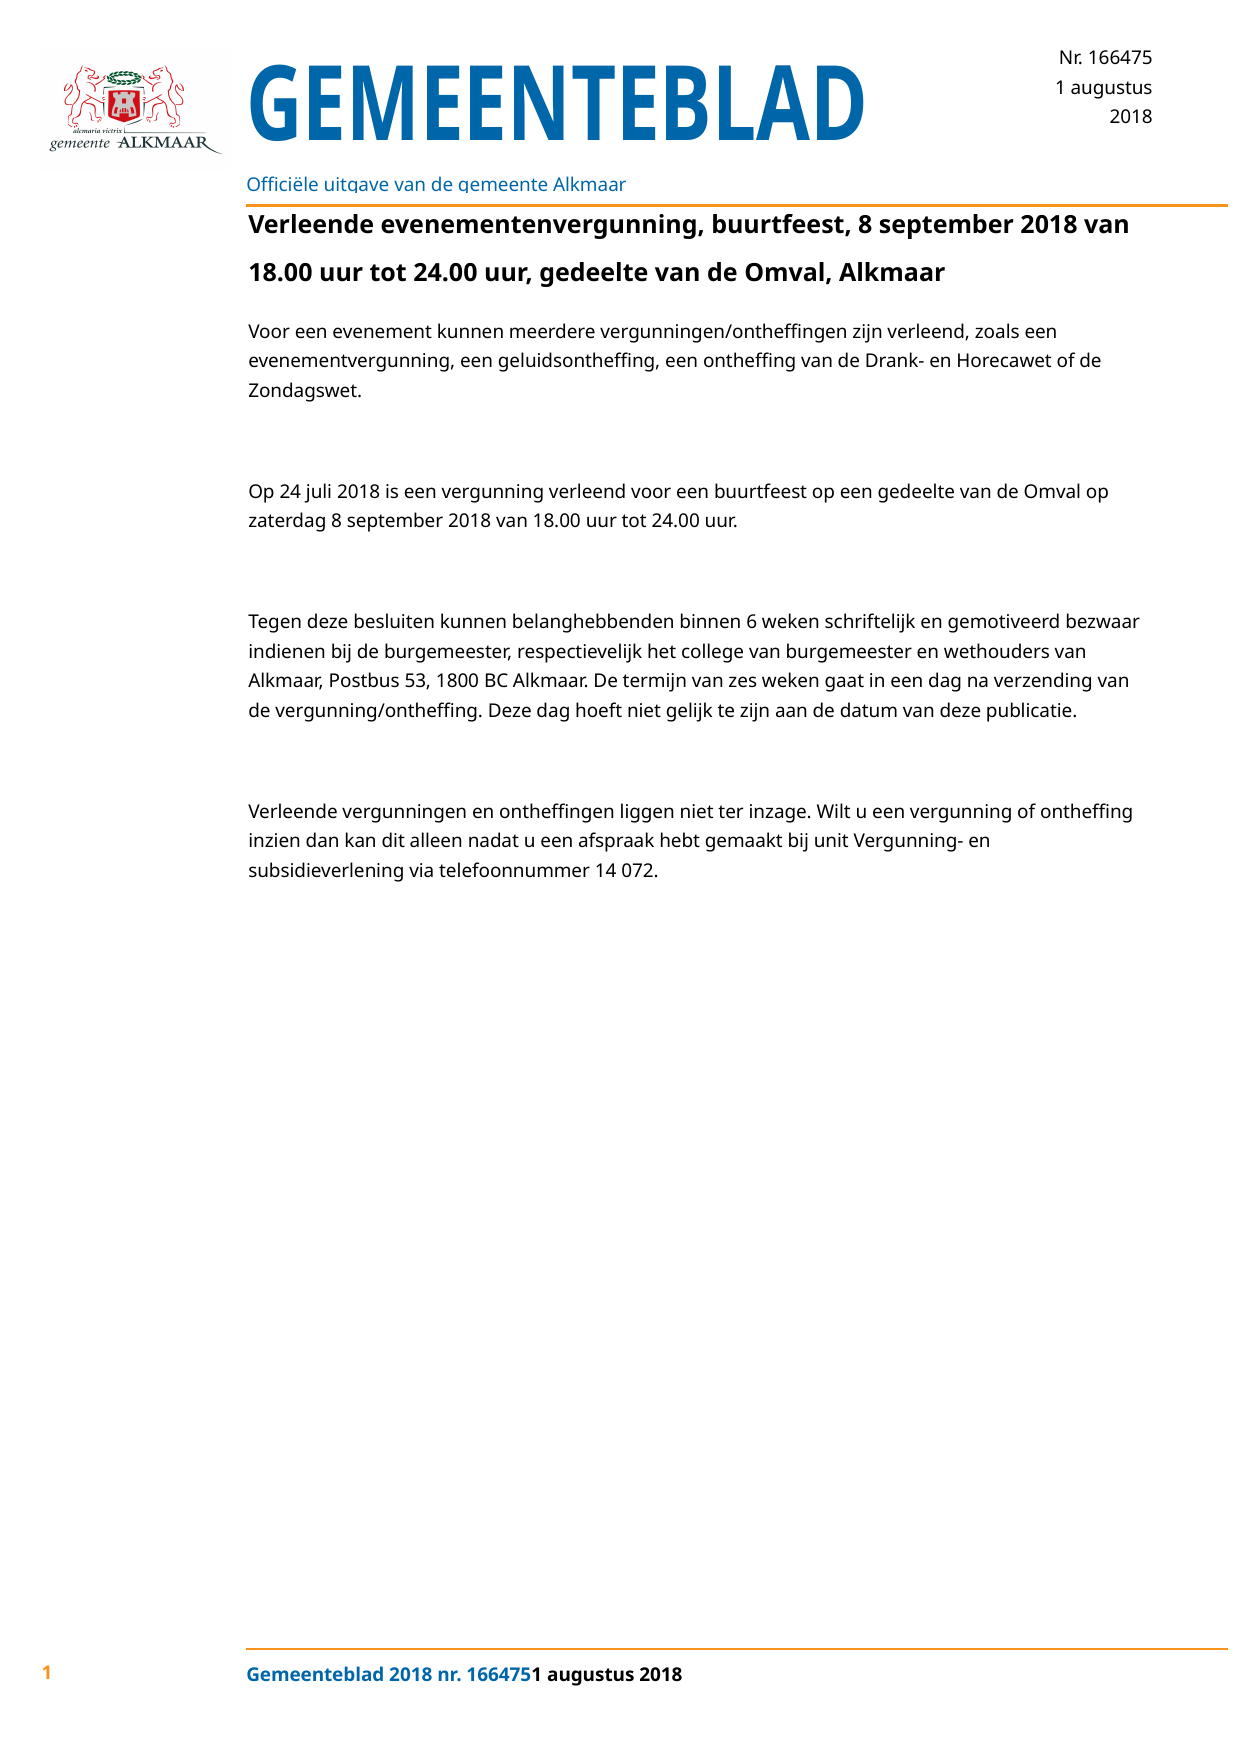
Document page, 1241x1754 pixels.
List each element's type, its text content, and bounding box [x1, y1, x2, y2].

text Voor een evenement kunnen meerdere vergunningen/ontheffingen zijn verleend, zoals een evenementvergunning, een geluidsontheffing, een ontheffing van de Drank- en Horecawet of de Zondagswet. [248, 318, 1152, 403]
text Op 24 juli 2018 is een vergunning verleend voor een buurtfeest op een gedeelte van de Omval op zaterdag 8 september 2018 van 18.00 uur tot 24.00 uur. [248, 478, 1152, 533]
text Verleende evenementenvergunning, buurtfeest, 8 september 2018 van 18.00 uur tot 24.00 uur, gedeelte van de Omval, Alkmaar [248, 207, 1152, 288]
text Tegen deze besluiten kunnen belanghebbenden binnen 6 weken schriftelijk en gemotiveerd bezwaar indienen bij de burgemeester, respectievelijk het college van burgemeester en wethouders van Alkmaar, Postbus 53, 1800 BC Alkmaar. De termijn van zes weken gaat in een dag na verzending van de vergunning/ontheffing. Deze dag hoeft niet gelijk te zijn aan de datum van deze publicatie. [248, 608, 1152, 723]
picture [41, 47, 231, 172]
text Verleende vergunningen en ontheffingen liggen niet ter inzage. Wilt u een vergunning of ontheffing inzien dan kan dit alleen nadat u een afspraak hebt gemaakt bij unit Vergunning- en subsidieverlening via telefoonnummer 14 072. [248, 798, 1152, 883]
